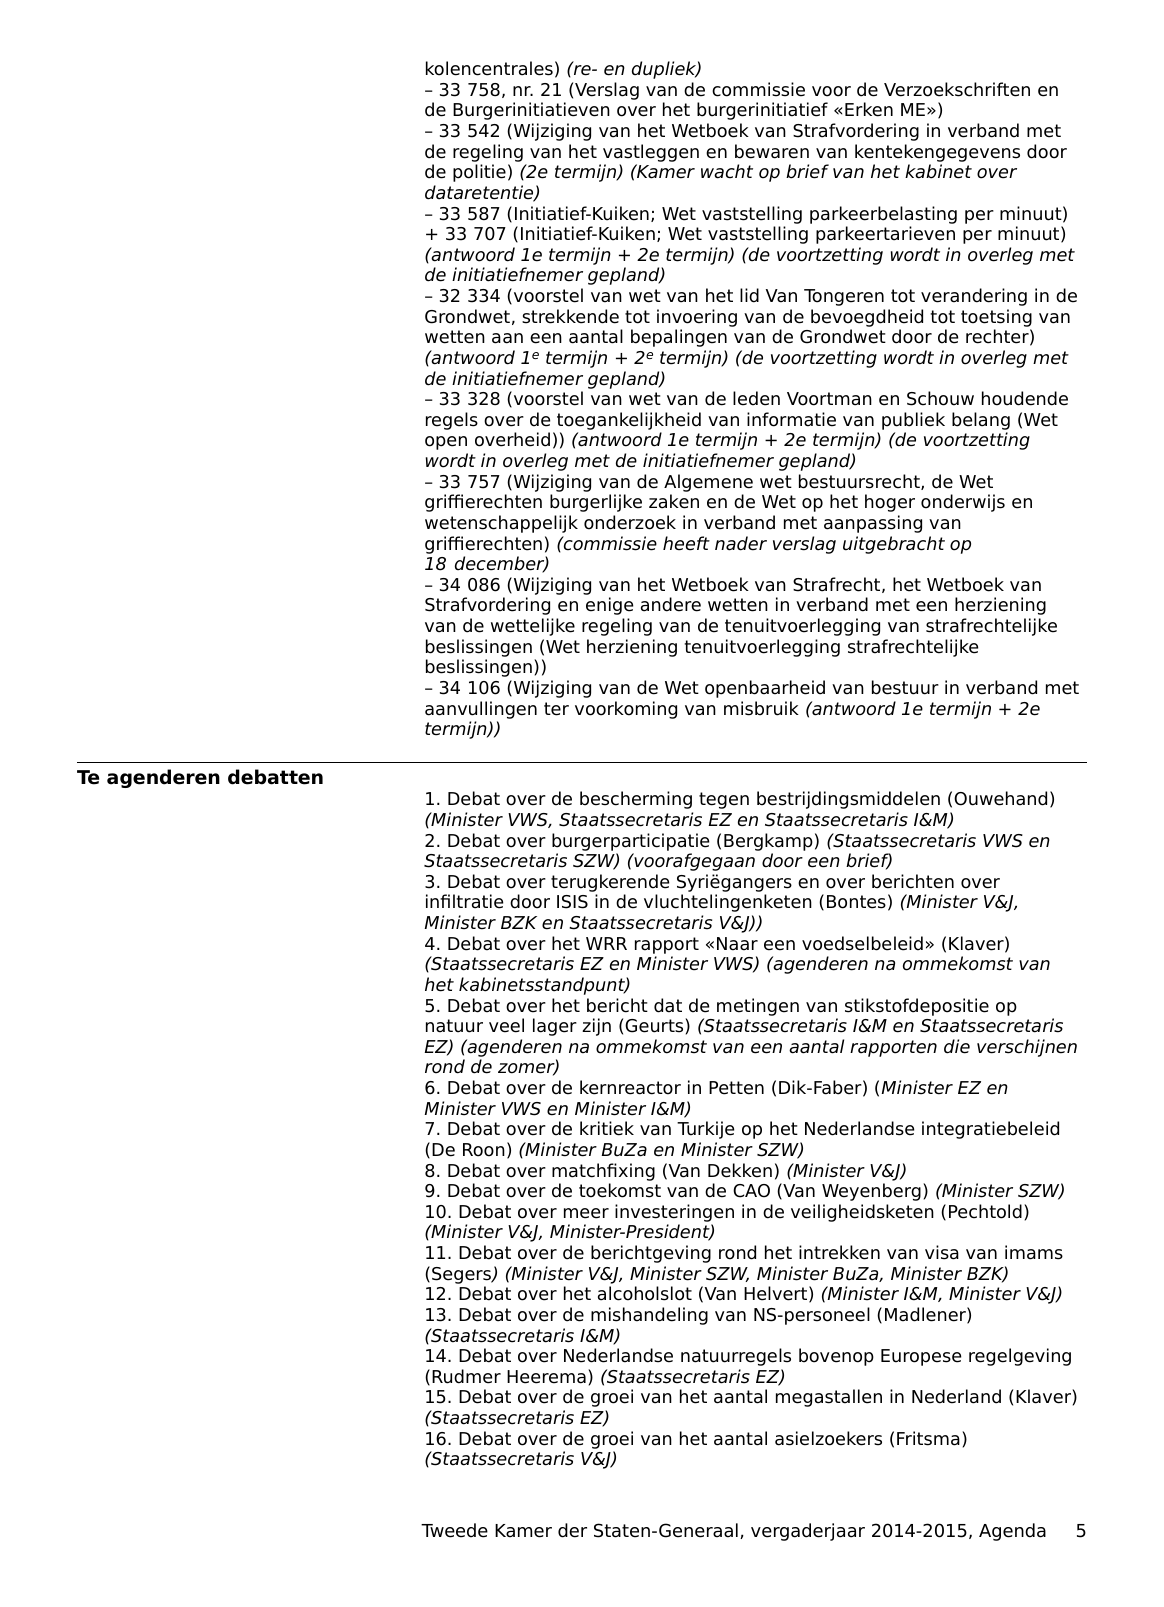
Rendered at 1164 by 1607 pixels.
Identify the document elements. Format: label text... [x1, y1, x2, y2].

table_cell 10. Debat over meer investeringen in de veiligheidsketen (Pechtold) (Minister V&J, Minister-President) [418, 1202, 1087, 1243]
table_cell [401, 1078, 418, 1119]
table_cell [401, 1202, 418, 1243]
table_cell 13. Debat over de mishandeling van NS-personeel (Madlener) (Staatssecretaris I&M) [418, 1305, 1087, 1346]
table_cell [401, 1346, 418, 1387]
table_cell [77, 80, 401, 121]
table_cell [77, 1284, 401, 1305]
table_cell [401, 1181, 418, 1202]
table_cell [401, 872, 418, 934]
table_cell – 33 757 (Wijziging van de Algemene wet bestuursrecht, de Wet griffierechten burgerlijke zaken en de Wet op het hoger onderwijs en wetenschappelijk onderzoek in verband met aanpassing van griffierechten) (commissie heeft nader verslag uitgebracht op 18 december) [418, 472, 1087, 575]
table_cell [401, 1305, 418, 1346]
table_cell 9. Debat over de toekomst van de CAO (Van Weyenberg) (Minister SZW) [418, 1181, 1087, 1202]
table_cell [401, 1429, 418, 1470]
table_cell [77, 831, 401, 872]
table_cell 12. Debat over het alcoholslot (Van Helvert) (Minister I&M, Minister V&J) [418, 1284, 1087, 1305]
table_cell [77, 204, 401, 286]
table_cell [77, 789, 401, 831]
table_cell 4. Debat over het WRR rapport «Naar een voedselbeleid» (Klaver) (Staatssecretaris EZ en Minister VWS) (agenderen na ommekomst van het kabinetsstandpunt) [418, 934, 1087, 996]
table_cell [77, 472, 401, 575]
table_cell 11. Debat over de berichtgeving rond het intrekken van visa van imams (Segers) (Minister V&J, Minister SZW, Minister BuZa, Minister BZK) [418, 1243, 1087, 1284]
table_cell 15. Debat over de groei van het aantal megastallen in Nederland (Klaver) (Staatssecretaris EZ) [418, 1388, 1087, 1429]
table_cell [77, 286, 401, 389]
table_cell [401, 934, 418, 996]
table_cell 5. Debat over het bericht dat de metingen van stikstofdepositie op natuur veel lager zijn (Geurts) (Staatssecretaris I&M en Staatssecretaris EZ) (agenderen na ommekomst van een aantal rapporten die verschijnen rond de zomer) [418, 996, 1087, 1078]
table_header [418, 763, 1087, 789]
table_cell [77, 1181, 401, 1202]
table_cell [77, 575, 401, 678]
table_cell [77, 1119, 401, 1161]
table_cell – 32 334 (voorstel van wet van het lid Van Tongeren tot verandering in de Grondwet, strekkende tot invoering van de bevoegdheid tot toetsing van wetten aan een aantal bepalingen van de Grondwet door de rechter) (antwoord 1e termijn + 2e termijn) (de voortzetting wordt in overleg met de initiatiefnemer gepland) [418, 286, 1087, 389]
table_cell [77, 678, 401, 740]
table_cell [77, 1388, 401, 1429]
table_cell [77, 1202, 401, 1243]
table_cell [77, 934, 401, 996]
table_cell [401, 1388, 418, 1429]
table_cell 3. Debat over terugkerende Syriëgangers en over berichten over infiltratie door ISIS in de vluchtelingenketen (Bontes) (Minister V&J, Minister BZK en Staatssecretaris V&J)) [418, 872, 1087, 934]
table_cell – 33 542 (Wijziging van het Wetboek van Strafvordering in verband met de regeling van het vastleggen en bewaren van kentekengegevens door de politie) (2e termijn) (Kamer wacht op brief van het kabinet over dataretentie) [418, 121, 1087, 203]
table_cell – 33 328 (voorstel van wet van de leden Voortman en Schouw houdende regels over de toegankelijkheid van informatie van publiek belang (Wet open overheid)) (antwoord 1e termijn + 2e termijn) (de voortzetting wordt in overleg met de initiatiefnemer gepland) [418, 389, 1087, 472]
table_cell – 34 086 (Wijziging van het Wetboek van Strafrecht, het Wetboek van Strafvordering en enige andere wetten in verband met een herziening van de wettelijke regeling van de tenuitvoerlegging van strafrechtelijke beslissingen (Wet herziening tenuitvoerlegging strafrechtelijke beslissingen)) [418, 575, 1087, 678]
table_cell kolencentrales) (re- en dupliek) [418, 59, 1087, 80]
table_cell 6. Debat over de kernreactor in Petten (Dik-Faber) (Minister EZ en Minister VWS en Minister I&M) [418, 1078, 1087, 1119]
table_cell – 34 106 (Wijziging van de Wet openbaarheid van bestuur in verband met aanvullingen ter voorkoming van misbruik (antwoord 1e termijn + 2e termijn)) [418, 678, 1087, 740]
table_cell [401, 472, 418, 575]
table_cell 16. Debat over de groei van het aantal asielzoekers (Fritsma) (Staatssecretaris V&J) [418, 1429, 1087, 1470]
table_cell [401, 789, 418, 831]
table_cell [77, 121, 401, 203]
table_cell [401, 831, 418, 872]
table_cell [77, 1243, 401, 1284]
table_cell [401, 59, 418, 80]
table_cell [77, 1305, 401, 1346]
table_cell [401, 1119, 418, 1161]
table_cell 14. Debat over Nederlandse natuurregels bovenop Europese regelgeving (Rudmer Heerema) (Staatssecretaris EZ) [418, 1346, 1087, 1387]
table_cell [401, 1243, 418, 1284]
table_cell [401, 204, 418, 286]
table_cell [77, 59, 401, 80]
table_cell [401, 389, 418, 472]
table_cell [77, 996, 401, 1078]
table_cell [77, 872, 401, 934]
table_cell [77, 1078, 401, 1119]
table_cell – 33 587 (Initiatief-Kuiken; Wet vaststelling parkeerbelasting per minuut) + 33 707 (Initiatief-Kuiken; Wet vaststelling parkeertarieven per minuut) (antwoord 1e termijn + 2e termijn) (de voortzetting wordt in overleg met de initiatiefnemer gepland) [418, 204, 1087, 286]
table_cell [77, 389, 401, 472]
table_cell [77, 1429, 401, 1470]
table_header Te agenderen debatten [77, 763, 401, 789]
table_cell [77, 1346, 401, 1387]
table_header [401, 763, 418, 789]
table_cell 2. Debat over burgerparticipatie (Bergkamp) (Staatssecretaris VWS en Staatssecretaris SZW) (voorafgegaan door een brief) [418, 831, 1087, 872]
table_cell 1. Debat over de bescherming tegen bestrijdingsmiddelen (Ouwehand) (Minister VWS, Staatssecretaris EZ en Staatssecretaris I&M) [418, 789, 1087, 831]
table_cell [401, 121, 418, 203]
table_cell 8. Debat over matchfixing (Van Dekken) (Minister V&J) [418, 1161, 1087, 1181]
table_cell [401, 286, 418, 389]
table_cell [77, 1161, 401, 1181]
table_cell [401, 1284, 418, 1305]
table_cell [401, 678, 418, 740]
table_cell – 33 758, nr. 21 (Verslag van de commissie voor de Verzoekschriften en de Burgerinitiatieven over het burgerinitiatief «Erken ME») [418, 80, 1087, 121]
table_cell [401, 1161, 418, 1181]
table_cell [401, 80, 418, 121]
table_cell [401, 575, 418, 678]
table_cell [401, 996, 418, 1078]
table_cell 7. Debat over de kritiek van Turkije op het Nederlandse integratiebeleid (De Roon) (Minister BuZa en Minister SZW) [418, 1119, 1087, 1161]
